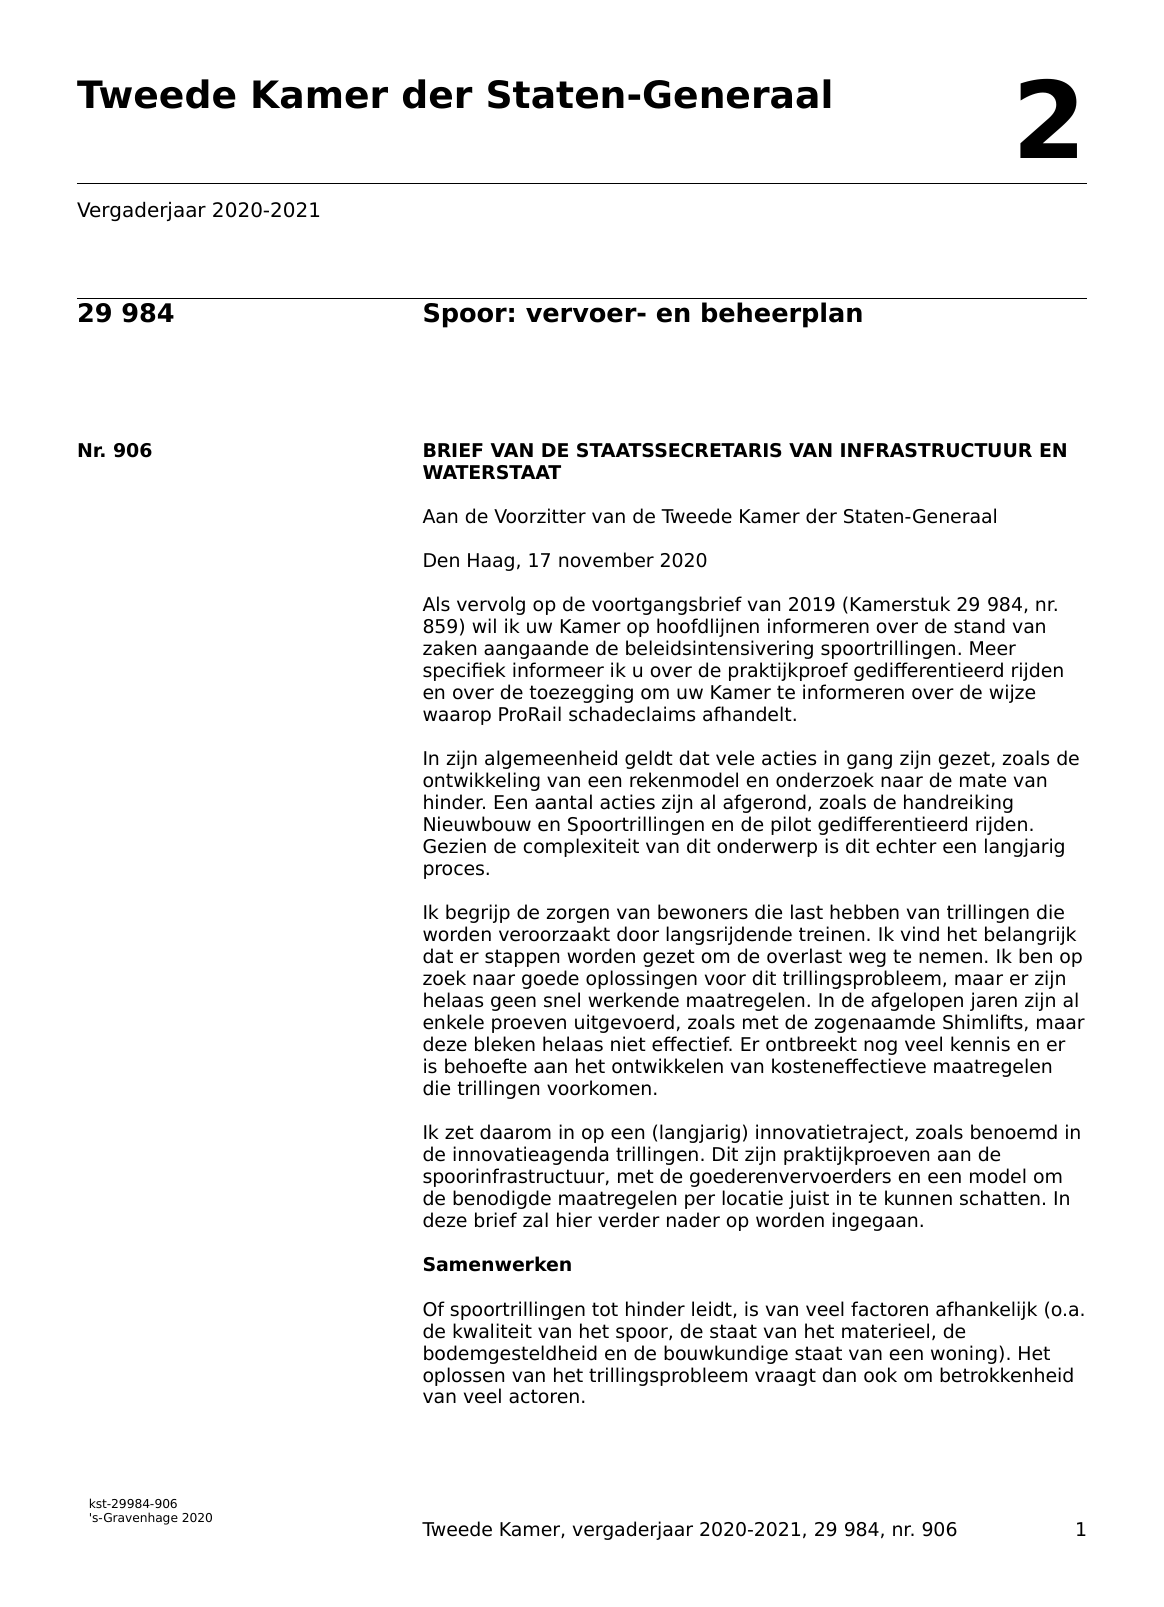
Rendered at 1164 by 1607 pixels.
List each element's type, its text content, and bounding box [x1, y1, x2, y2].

table_header 2 [886, 59, 1087, 183]
subtitle 29 984 Spoor: vervoer- en beheerplan [77, 299, 1087, 329]
subtitle Samenwerken [422, 1254, 1087, 1276]
text Den Haag, 17 november 2020 [422, 550, 1087, 572]
text Als vervolg op de voortgangsbrief van 2019 (Kamerstuk 29 984, nr. 859) wil ik uw Kamer op hoofdlijnen informeren over de stand van zaken aangaande de beleidsintensivering spoortrillingen. Meer specifiek informeer ik u over de praktijkproef gedifferentieerd rijden en over de toezegging om uw Kamer te informeren over de wijze waarop ProRail schadeclaims afhandelt. [422, 594, 1087, 726]
text Aan de Voorzitter van de Tweede Kamer der Staten-Generaal [422, 506, 1087, 528]
table_cell Vergaderjaar 2020-2021 [77, 184, 1087, 298]
text Ik begrijp de zorgen van bewoners die last hebben van trillingen die worden veroorzaakt door langsrijdende treinen. Ik vind het belangrijk dat er stappen worden gezet om de overlast weg te nemen. Ik ben op zoek naar goede oplossingen voor dit trillingsprobleem, maar er zijn helaas geen snel werkende maatregelen. In de afgelopen jaren zijn al enkele proeven uitgevoerd, zoals met de zogenaamde Shimlifts, maar deze bleken helaas niet effectief. Er ontbreekt nog veel kennis en er is behoefte aan het ontwikkelen van kosteneffectieve maatregelen die trillingen voorkomen. [422, 902, 1087, 1100]
text kst-29984-906 [88, 1497, 323, 1511]
text Ik zet daarom in op een (langjarig) innovatietraject, zoals benoemd in de innovatieagenda trillingen. Dit zijn praktijkproeven aan de spoorinfrastructuur, met de goederenvervoerders en een model om de benodigde maatregelen per locatie juist in te kunnen schatten. In deze brief zal hier verder nader op worden ingegaan. [422, 1122, 1087, 1232]
text In zijn algemeenheid geldt dat vele acties in gang zijn gezet, zoals de ontwikkeling van een rekenmodel en onderzoek naar de mate van hinder. Een aantal acties zijn al afgerond, zoals de handreiking Nieuwbouw en Spoortrillingen en de pilot gedifferentieerd rijden. Gezien de complexiteit van dit onderwerp is dit echter een langjarig proces. [422, 748, 1087, 880]
table_header Tweede Kamer der Staten-Generaal [77, 59, 886, 183]
subtitle Nr. 906 BRIEF VAN DE STAATSSECRETARIS VAN INFRASTRUCTUUR EN WATERSTAAT [77, 440, 1087, 484]
text Of spoortrillingen tot hinder leidt, is van veel factoren afhankelijk (o.a. de kwaliteit van het spoor, de staat van het materieel, de bodemgesteldheid en de bouwkundige staat van een woning). Het oplossen van het trillingsprobleem vraagt dan ook om betrokkenheid van veel actoren. [422, 1298, 1087, 1408]
text 's-Gravenhage 2020 [88, 1511, 323, 1525]
